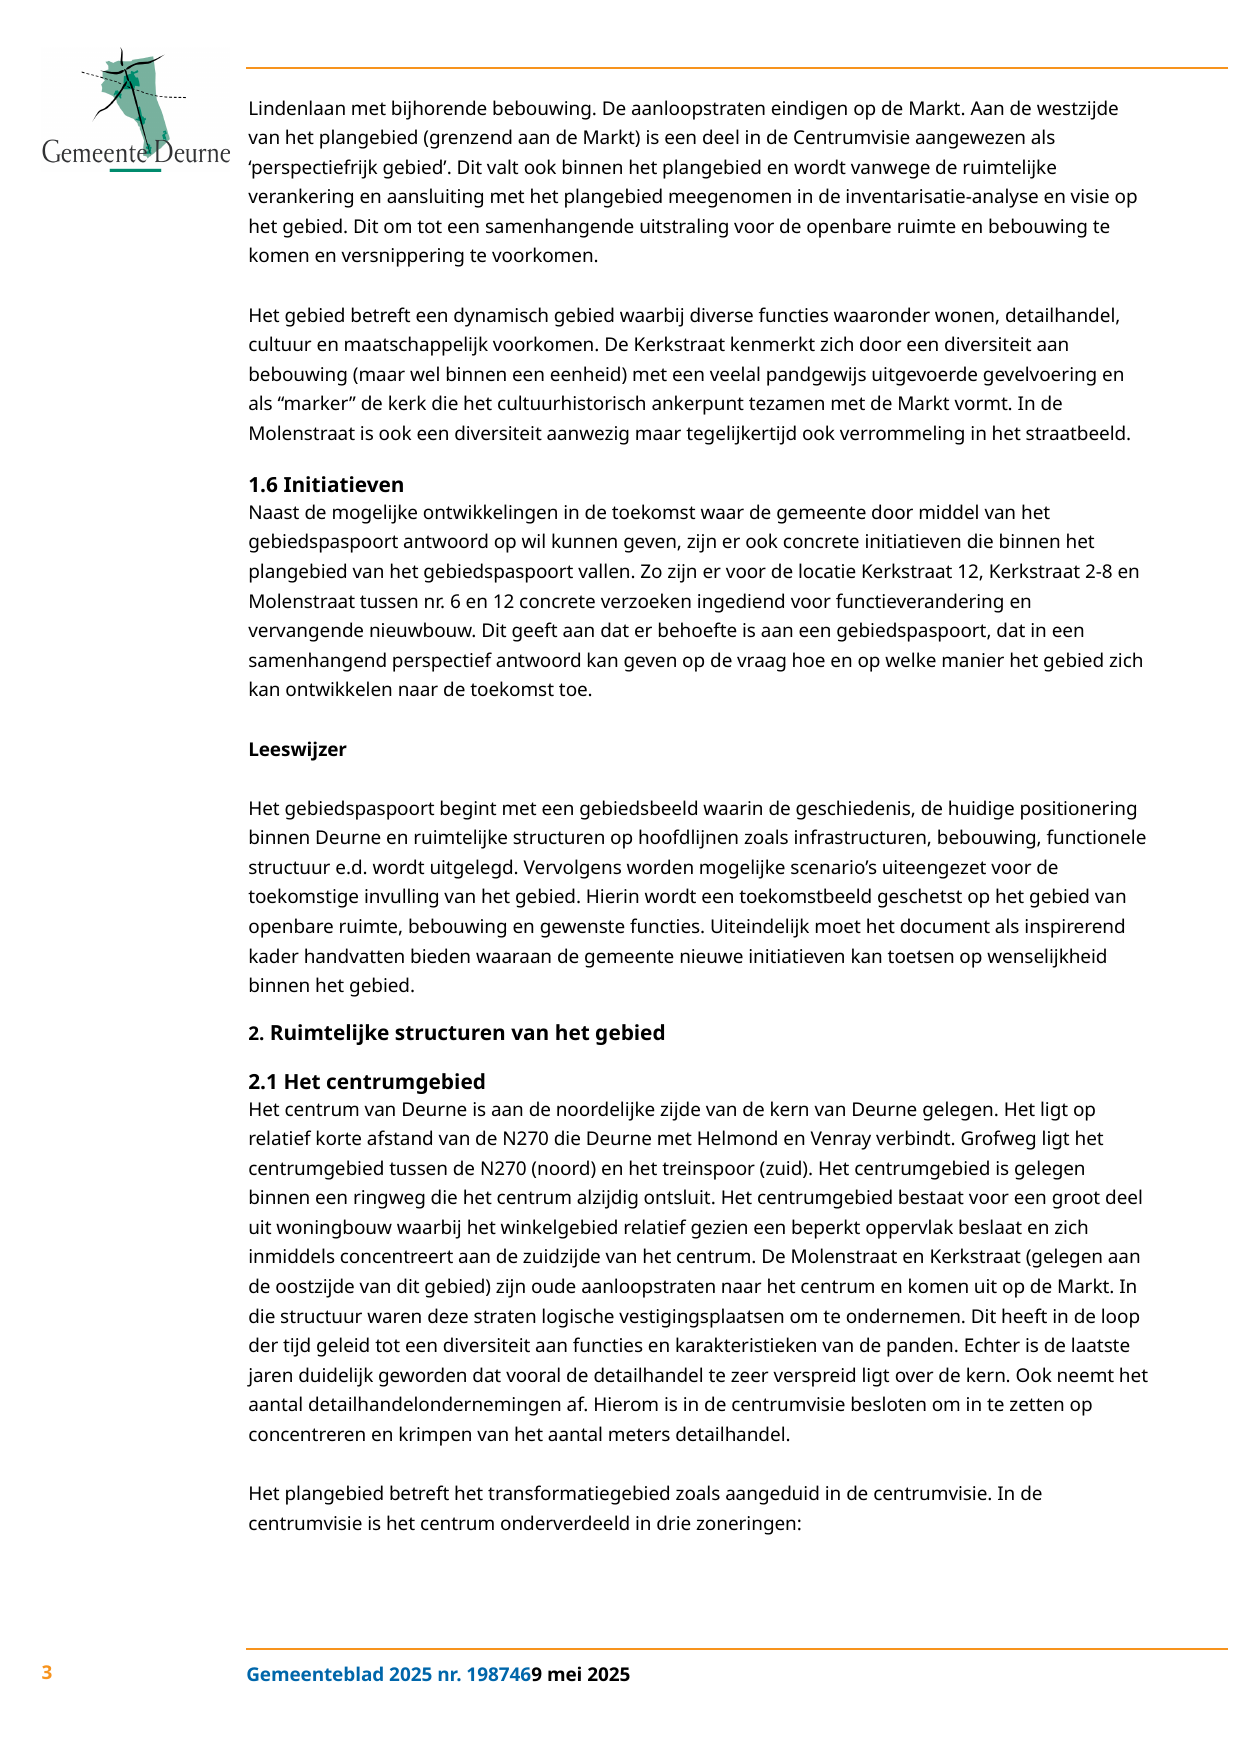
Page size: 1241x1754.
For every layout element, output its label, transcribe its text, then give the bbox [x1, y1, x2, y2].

text Naast de mogelijke ontwikkelingen in de toekomst waar de gemeente door middel van het gebiedspaspoort antwoord op wil kunnen geven, zijn er ook concrete initiatieven die binnen het plangebied van het gebiedspaspoort vallen. Zo zijn er voor de locatie Kerkstraat 12, Kerkstraat 2-8 en Molenstraat tussen nr. 6 en 12 concrete verzoeken ingediend voor functieverandering en vervangende nieuwbouw. Dit geeft aan dat er behoefte is aan een gebiedspaspoort, dat in een samenhangend perspectief antwoord kan geven op de vraag hoe en op welke manier het gebied zich kan ontwikkelen naar de toekomst toe. [248, 499, 1152, 702]
picture [41, 47, 231, 172]
text Het gebiedspaspoort begint met een gebiedsbeeld waarin de geschiedenis, de huidige positionering binnen Deurne en ruimtelijke structuren op hoofdlijnen zoals infrastructuren, bebouwing, functionele structuur e.d. wordt uitgelegd. Vervolgens worden mogelijke scenario’s uiteengezet voor de toekomstige invulling van het gebied. Hierin wordt een toekomstbeeld geschetst op het gebied van openbare ruimte, bebouwing en gewenste functies. Uiteindelijk moet het document als inspirerend kader handvatten bieden waaraan de gemeente nieuwe initiatieven kan toetsen op wenselijkheid binnen het gebied. [248, 795, 1152, 998]
text 1.6 Initiatieven [248, 471, 1152, 499]
text Het centrum van Deurne is aan de noordelijke zijde van de kern van Deurne gelegen. Het ligt op relatief korte afstand van de N270 die Deurne met Helmond en Venray verbindt. Grofweg ligt het centrumgebied tussen de N270 (noord) en het treinspoor (zuid). Het centrumgebied is gelegen binnen een ringweg die het centrum alzijdig ontsluit. Het centrumgebied bestaat voor een groot deel uit woningbouw waarbij het winkelgebied relatief gezien een beperkt oppervlak beslaat en zich inmiddels concentreert aan de zuidzijde van het centrum. De Molenstraat en Kerkstraat (gelegen aan de oostzijde van dit gebied) zijn oude aanloopstraten naar het centrum en komen uit op de Markt. In die structuur waren deze straten logische vestigingsplaatsen om te ondernemen. Dit heeft in de loop der tijd geleid tot een diversiteit aan functies en karakteristieken van de panden. Echter is de laatste jaren duidelijk geworden dat vooral de detailhandel te zeer verspreid ligt over de kern. Ook neemt het aantal detailhandelondernemingen af. Hierom is in de centrumvisie besloten om in te zetten op concentreren en krimpen van het aantal meters detailhandel. [248, 1096, 1152, 1447]
text 2.1 Het centrumgebied [248, 1067, 1152, 1096]
text Het gebied betreft een dynamisch gebied waarbij diverse functies waaronder wonen, detailhandel, cultuur en maatschappelijk voorkomen. De Kerkstraat kenmerkt zich door een diversiteit aan bebouwing (maar wel binnen een eenheid) met een veelal pandgewijs uitgevoerde gevelvoering en als “marker” de kerk die het cultuurhistorisch ankerpunt tezamen met de Markt vormt. In de Molenstraat is ook een diversiteit aanwezig maar tegelijkertijd ook verrommeling in het straatbeeld. [248, 302, 1152, 446]
text 2. Ruimtelijke structuren van het gebied [248, 1018, 1152, 1046]
text Lindenlaan met bijhorende bebouwing. De aanloopstraten eindigen op de Markt. Aan de westzijde van het plangebied (grenzend aan de Markt) is een deel in de Centrumvisie aangewezen als ‘perspectiefrijk gebied’. Dit valt ook binnen het plangebied en wordt vanwege de ruimtelijke verankering en aansluiting met het plangebied meegenomen in de inventarisatie-analyse en visie op het gebied. Dit om tot een samenhangende uitstraling voor de openbare ruimte en bebouwing te komen en versnippering te voorkomen. [248, 95, 1152, 268]
text Leeswijzer [248, 736, 1152, 761]
text Het plangebied betreft het transformatiegebied zoals aangeduid in de centrumvisie. In de centrumvisie is het centrum onderverdeeld in drie zoneringen: [248, 1480, 1152, 1536]
